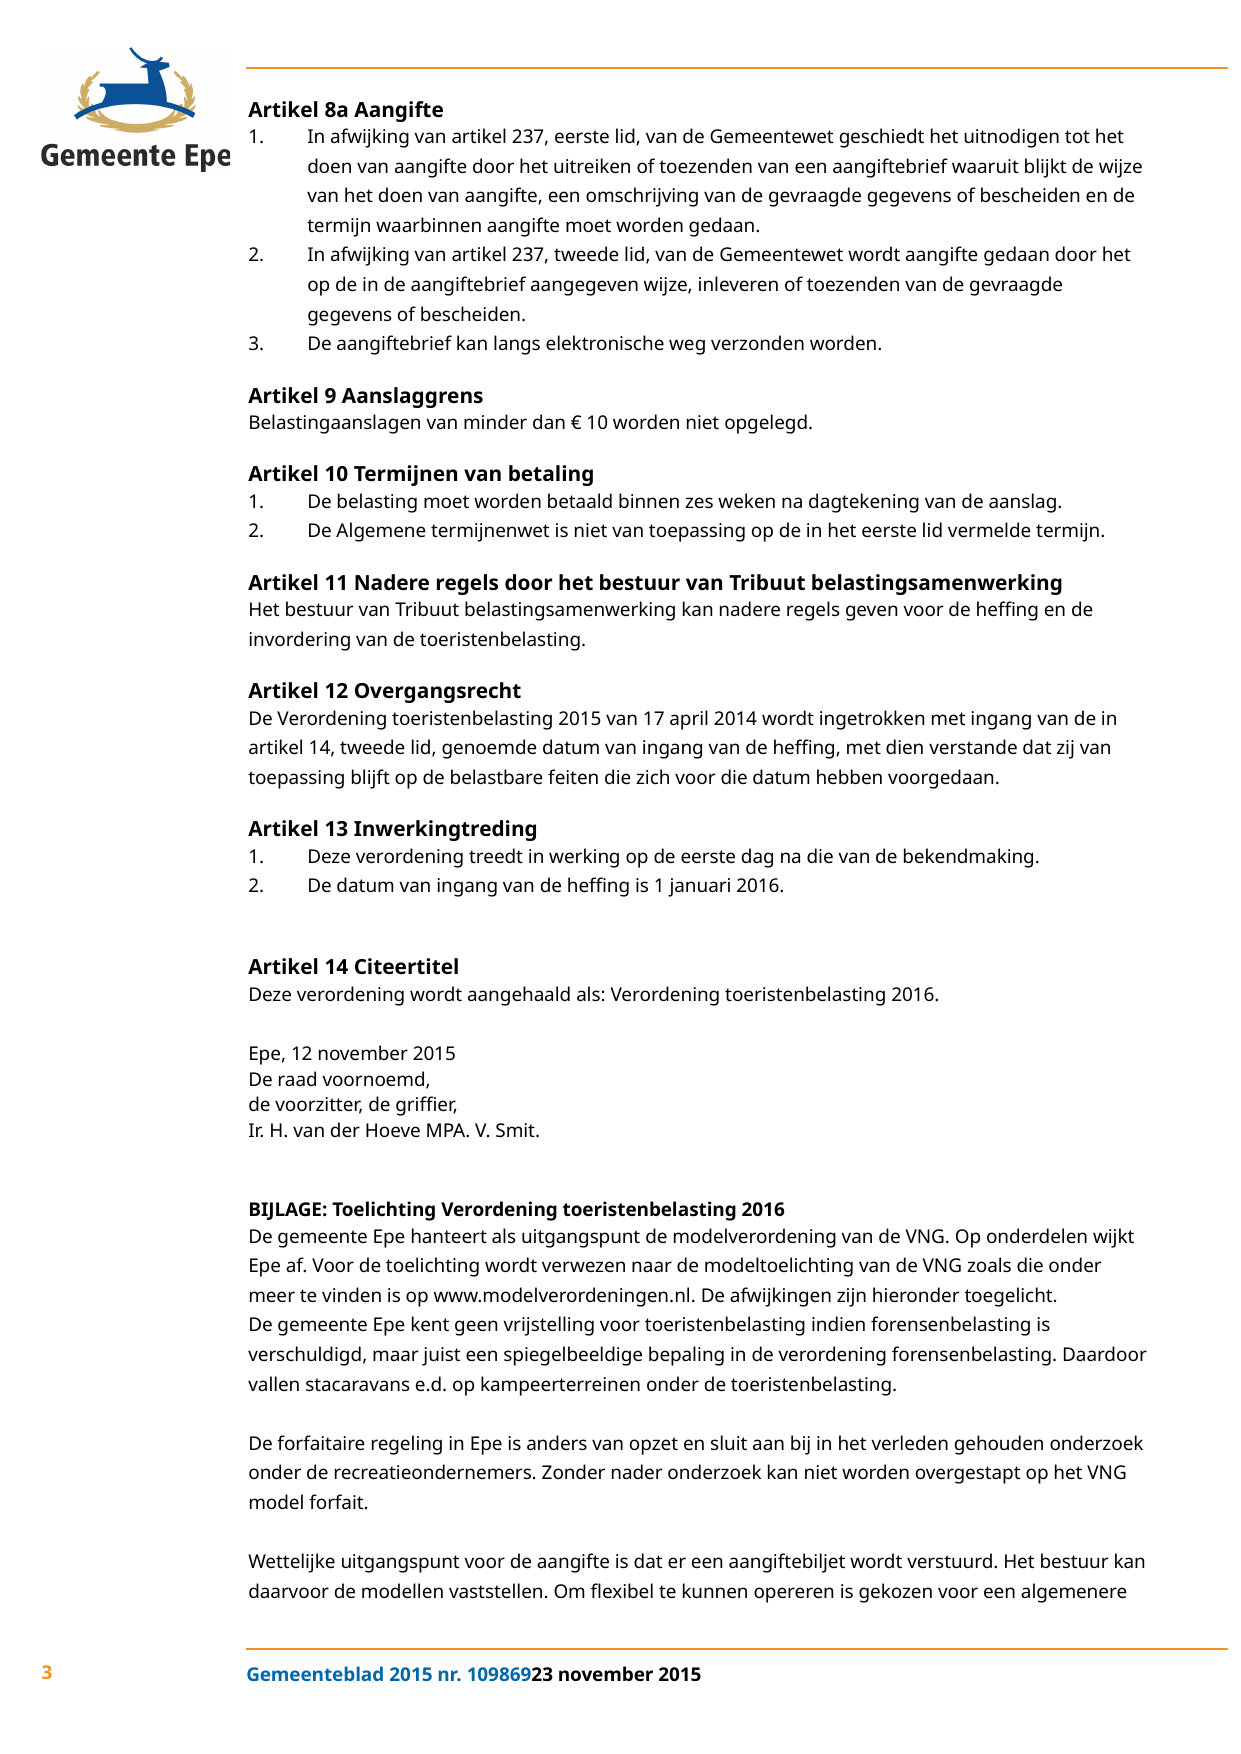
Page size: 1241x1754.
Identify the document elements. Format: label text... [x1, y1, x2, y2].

list De aangiftebrief kan langs elektronische weg verzonden worden. [248, 330, 1152, 356]
text Epe, 12 november 2015 [248, 1040, 1152, 1066]
list In afwijking van artikel 237, eerste lid, van de Gemeentewet geschiedt het uitnodigen tot het doen van aangifte door het uitreiken of toezenden van een aangiftebrief waaruit blijkt de wijze van het doen van aangifte, een omschrijving van de gevraagde gegevens of bescheiden en de termijn waarbinnen aangifte moet worden gedaan. [248, 123, 1152, 238]
list In afwijking van artikel 237, tweede lid, van de Gemeentewet wordt aangifte gedaan door het op de in de aangiftebrief aangegeven wijze, inleveren of toezenden van de gevraagde gegevens of bescheiden. [248, 242, 1152, 326]
text Artikel 11 Nadere regels door het bestuur van Tribuut belastingsamenwerking [248, 568, 1152, 596]
picture [41, 47, 231, 172]
text Artikel 9 Aanslaggrens [248, 381, 1152, 409]
text De Verordening toeristenbelasting 2015 van 17 april 2014 wordt ingetrokken met ingang van de in artikel 14, tweede lid, genoemde datum van ingang van de heffing, met dien verstande dat zij van toepassing blijft op de belastbare feiten die zich voor die datum hebben voorgedaan. [248, 705, 1152, 790]
list De belasting moet worden betaald binnen zes weken na dagtekening van de aanslag. [248, 488, 1152, 514]
text Artikel 10 Termijnen van betaling [248, 459, 1152, 488]
text Deze verordening wordt aangehaald als: Verordening toeristenbelasting 2016. [248, 981, 1152, 1007]
text De raad voornoemd, [248, 1066, 1152, 1092]
text BIJLAGE: Toelichting Verordening toeristenbelasting 2016 [248, 1194, 1152, 1223]
text Het bestuur van Tribuut belastingsamenwerking kan nadere regels geven voor de heffing en de invordering van de toeristenbelasting. [248, 596, 1152, 652]
text Artikel 13 Inwerkingtreding [248, 814, 1152, 843]
text de voorzitter, de griffier, [248, 1092, 1152, 1117]
text De gemeente Epe hanteert als uitgangspunt de modelverordening van de VNG. Op onderdelen wijkt Epe af. Voor de toelichting wordt verwezen naar de modeltoelichting van de VNG zoals die onder meer te vinden is op www.modelverordeningen.nl. De afwijkingen zijn hieronder toegelicht. [248, 1223, 1152, 1308]
text Artikel 8a Aangifte [248, 95, 1152, 123]
text Artikel 14 Citeertitel [248, 952, 1152, 981]
text De forfaitaire regeling in Epe is anders van opzet en sluit aan bij in het verleden gehouden onderzoek onder de recreatieondernemers. Zonder nader onderzoek kan niet worden overgestapt op het VNG model forfait. [248, 1430, 1152, 1515]
list Deze verordening treedt in werking op de eerste dag na die van de bekendmaking. [248, 843, 1152, 869]
list De datum van ingang van de heffing is 1 januari 2016. [248, 872, 1152, 898]
text De gemeente Epe kent geen vrijstelling voor toeristenbelasting indien forensenbelasting is verschuldigd, maar juist een spiegelbeeldige bepaling in de verordening forensenbelasting. Daardoor vallen stacaravans e.d. op kampeerterreinen onder de toeristenbelasting. [248, 1312, 1152, 1397]
text Ir. H. van der Hoeve MPA. V. Smit. [248, 1117, 1152, 1143]
text Belastingaanslagen van minder dan € 10 worden niet opgelegd. [248, 409, 1152, 435]
list De Algemene termijnenwet is niet van toepassing op de in het eerste lid vermelde termijn. [248, 518, 1152, 543]
text Wettelijke uitgangspunt voor de aangifte is dat er een aangiftebiljet wordt verstuurd. Het bestuur kan daarvoor de modellen vaststellen. Om flexibel te kunnen opereren is gekozen voor een algemenere [248, 1548, 1152, 1604]
text Artikel 12 Overgangsrecht [248, 676, 1152, 705]
